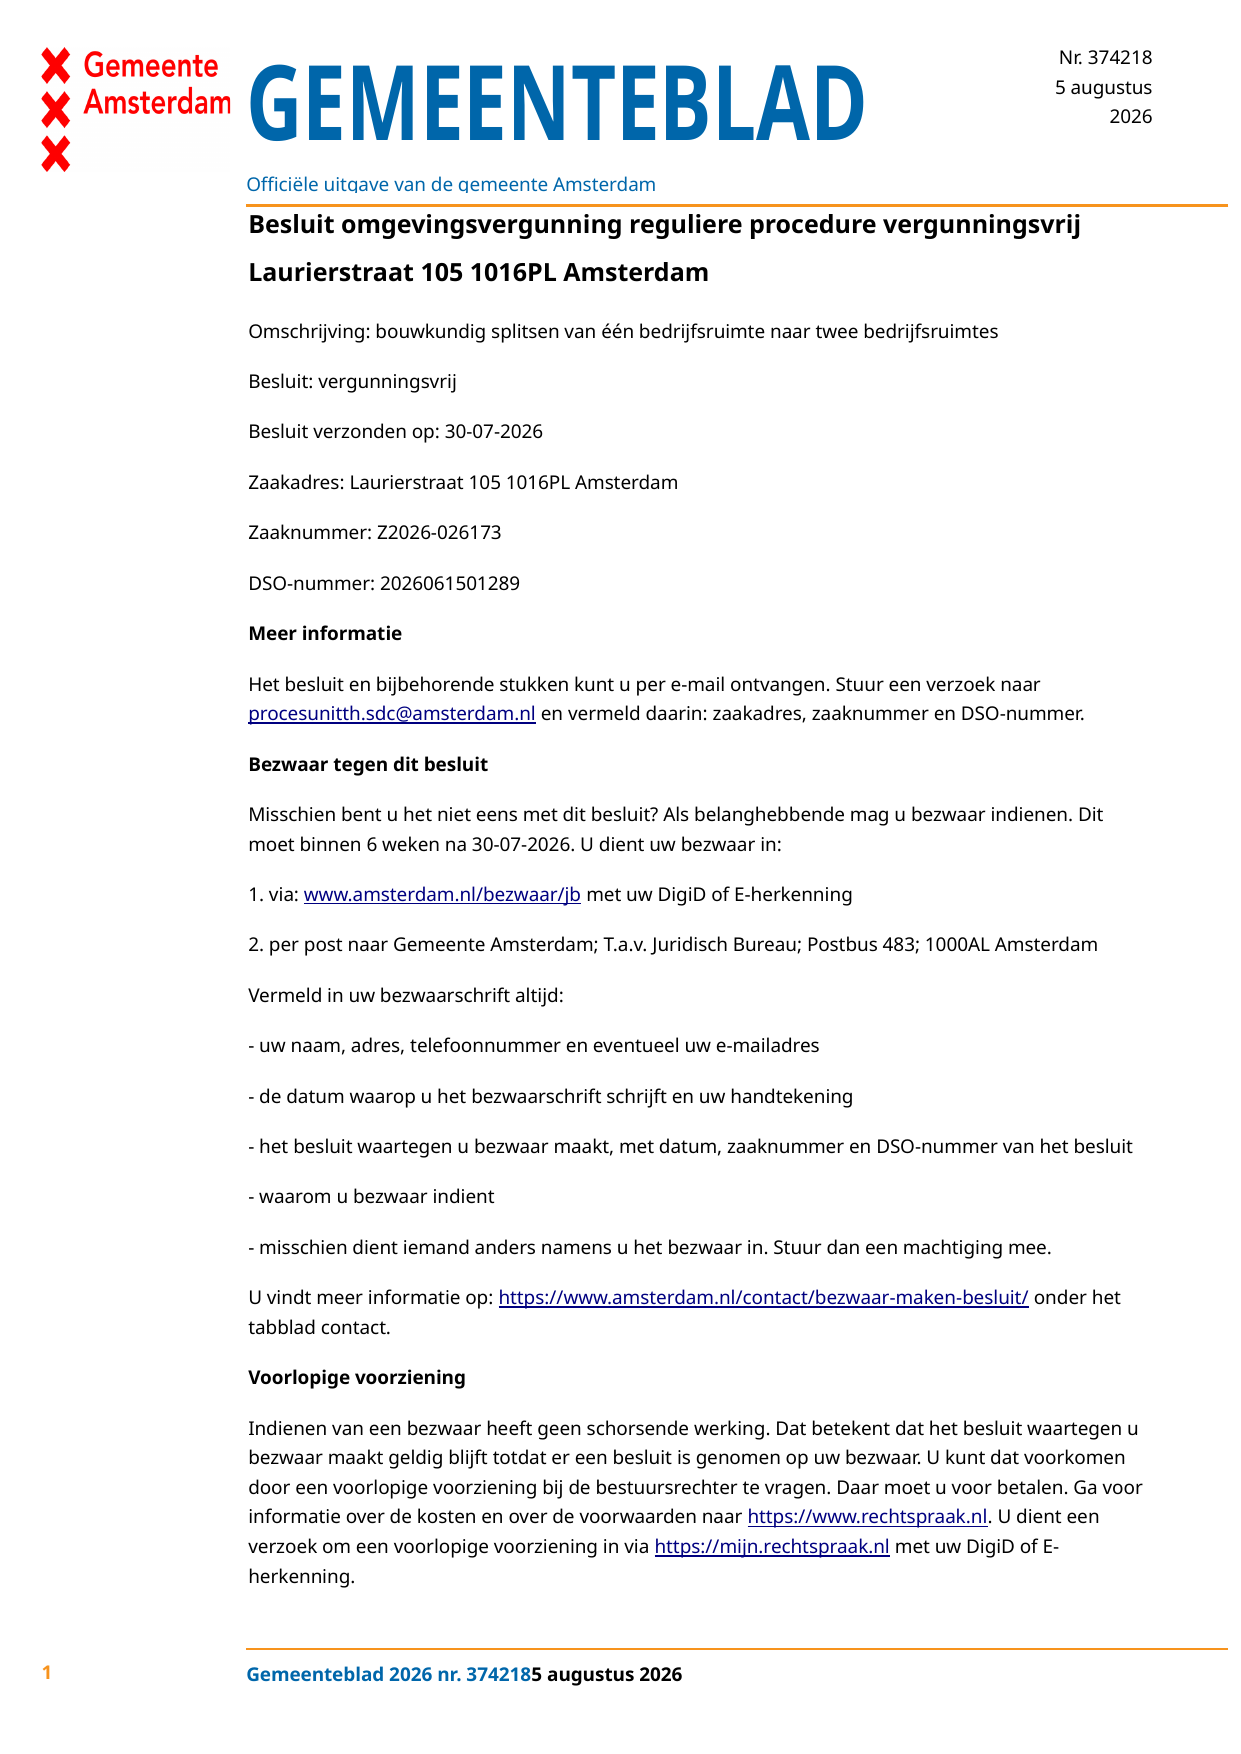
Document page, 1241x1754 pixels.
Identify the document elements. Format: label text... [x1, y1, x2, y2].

picture [41, 47, 231, 172]
text 2. per post naar Gemeente Amsterdam; T.a.v. Juridisch Bureau; Postbus 483; 1000AL Amsterdam [248, 932, 1152, 957]
text Bezwaar tegen dit besluit [248, 751, 1152, 777]
text - het besluit waartegen u bezwaar maakt, met datum, zaaknummer en DSO-nummer van het besluit [248, 1133, 1152, 1159]
text Besluit verzonden op: 30-07-2026 [248, 419, 1152, 444]
text Indienen van een bezwaar heeft geen schorsende werking. Dat betekent dat het besluit waartegen u bezwaar maakt geldig blijft totdat er een besluit is genomen op uw bezwaar. U kunt dat voorkomen door een voorlopige voorziening bij de bestuursrechter te vragen. Daar moet u voor betalen. Ga voor informatie over de kosten en over de voorwaarden naar https://www.rechtspraak.nl. U dient een verzoek om een voorlopige voorziening in via https://mijn.rechtspraak.nl met uw DigiD of E-herkenning. [248, 1415, 1152, 1589]
text Het besluit en bijbehorende stukken kunt u per e-mail ontvangen. Stuur een verzoek naar procesunitth.sdc@amsterdam.nl en vermeld daarin: zaakadres, zaaknummer en DSO-nummer. [248, 671, 1152, 726]
text Voorlopige voorziening [248, 1364, 1152, 1390]
text Vermeld in uw bezwaarschrift altijd: [248, 982, 1152, 1008]
text - misschien dient iemand anders namens u het bezwaar in. Stuur dan een machtiging mee. [248, 1234, 1152, 1260]
text Zaaknummer: Z2026-026173 [248, 519, 1152, 545]
text U vindt meer informatie op: https://www.amsterdam.nl/contact/bezwaar-maken-besluit/ onder het tabblad contact. [248, 1284, 1152, 1340]
text 1. via: www.amsterdam.nl/bezwaar/jb met uw DigiD of E-herkenning [248, 881, 1152, 907]
text Zaakadres: Laurierstraat 105 1016PL Amsterdam [248, 469, 1152, 495]
text Besluit: vergunningsvrij [248, 368, 1152, 394]
text - de datum waarop u het bezwaarschrift schrijft en uw handtekening [248, 1083, 1152, 1109]
text - waarom u bezwaar indient [248, 1184, 1152, 1209]
text Besluit omgevingsvergunning reguliere procedure vergunningsvrij Laurierstraat 105 1016PL Amsterdam [248, 207, 1152, 288]
text DSO-nummer: 2026061501289 [248, 570, 1152, 596]
text Omschrijving: bouwkundig splitsen van één bedrijfsruimte naar twee bedrijfsruimtes [248, 318, 1152, 344]
text Misschien bent u het niet eens met dit besluit? Als belanghebbende mag u bezwaar indienen. Dit moet binnen 6 weken na 30-07-2026. U dient uw bezwaar in: [248, 801, 1152, 857]
text - uw naam, adres, telefoonnummer en eventueel uw e-mailadres [248, 1032, 1152, 1058]
text Meer informatie [248, 620, 1152, 646]
